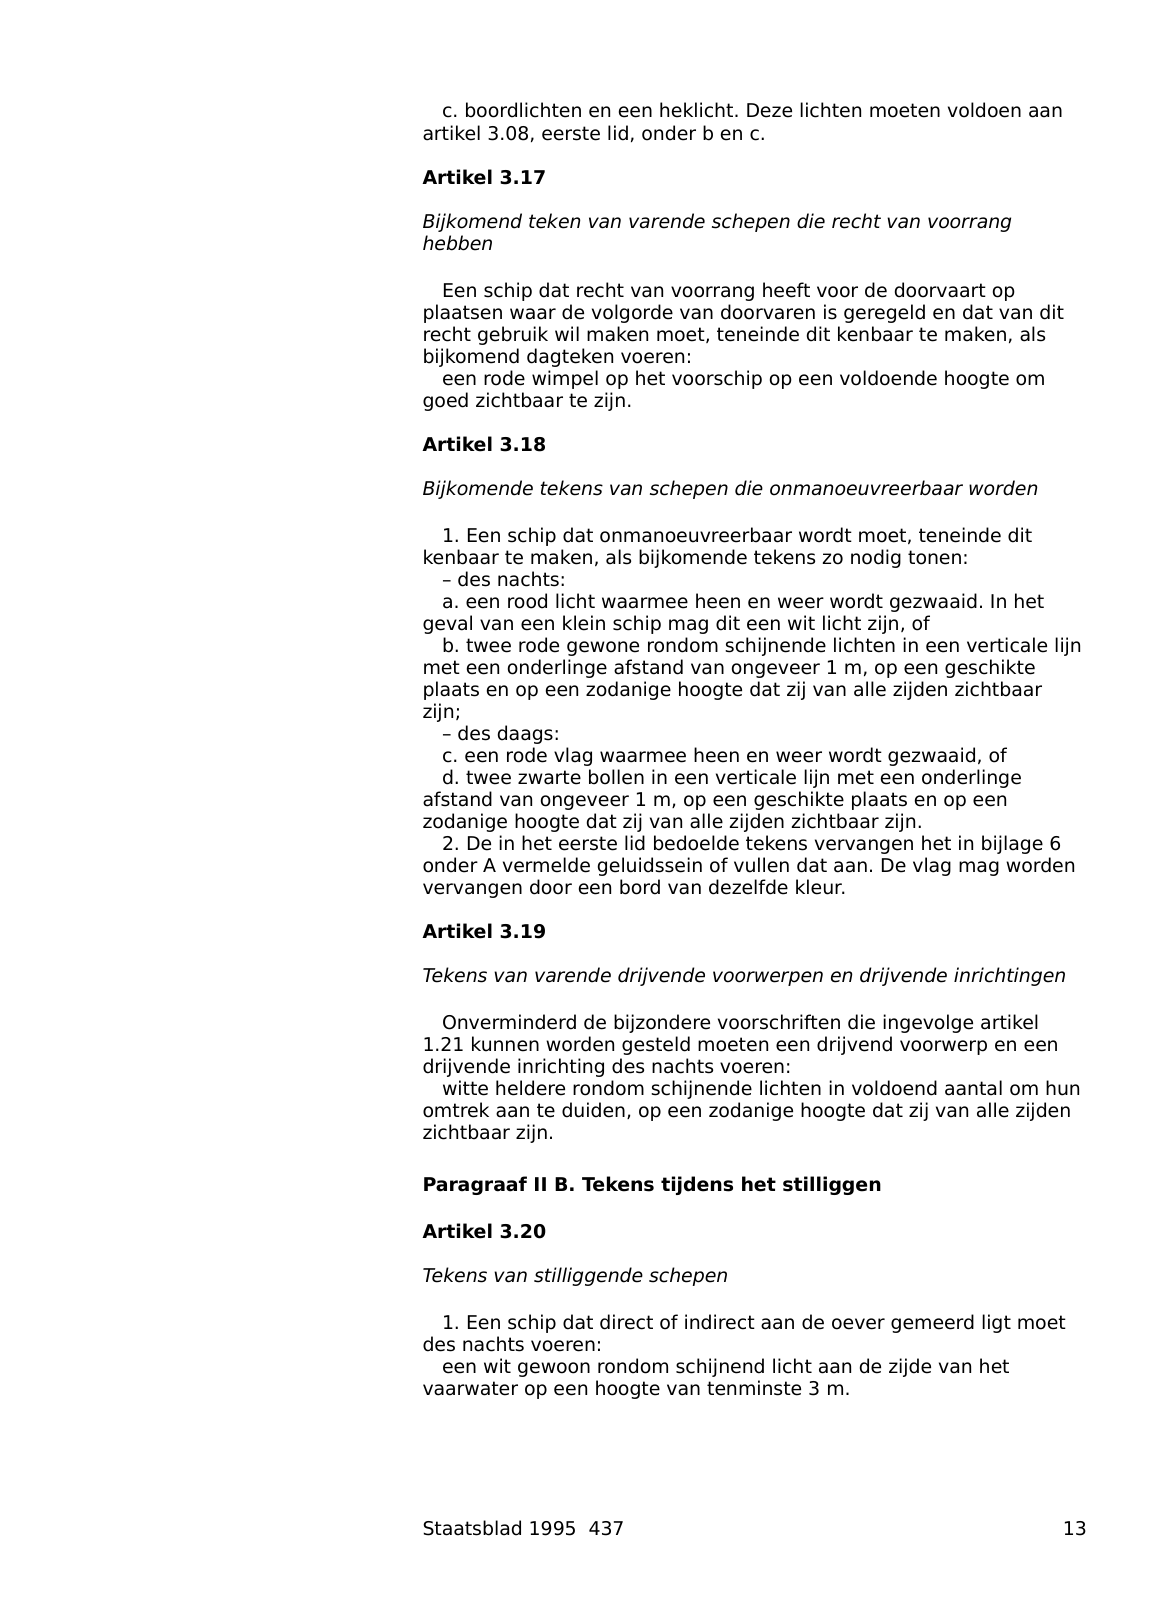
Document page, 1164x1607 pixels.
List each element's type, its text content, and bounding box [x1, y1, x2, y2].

subtitle Paragraaf II B. Tekens tijdens het stilliggen [422, 1174, 1087, 1196]
subtitle Bijkomend teken van varende schepen die recht van voorrang hebben [422, 211, 1087, 255]
text – des nachts: [422, 569, 1087, 591]
text c. een rode vlag waarmee heen en weer wordt gezwaaid, of [422, 745, 1087, 767]
subtitle Tekens van stilliggende schepen [422, 1265, 1087, 1287]
text 2. De in het eerste lid bedoelde tekens vervangen het in bijlage 6 onder A vermelde geluidssein of vullen dat aan. De vlag mag worden vervangen door een bord van dezelfde kleur. [422, 833, 1087, 898]
text d. twee zwarte bollen in een verticale lijn met een onderlinge afstand van ongeveer 1 m, op een geschikte plaats en op een zodanige hoogte dat zij van alle zijden zichtbaar zijn. [422, 767, 1087, 833]
subtitle Artikel 3.19 [422, 921, 1087, 943]
subtitle Tekens van varende drijvende voorwerpen en drijvende inrichtingen [422, 965, 1087, 987]
text Een schip dat recht van voorrang heeft voor de doorvaart op plaatsen waar de volgorde van doorvaren is geregeld en dat van dit recht gebruik wil maken moet, teneinde dit kenbaar te maken, als bijkomend dagteken voeren: [422, 280, 1087, 368]
text b. twee rode gewone rondom schijnende lichten in een verticale lijn met een onderlinge afstand van ongeveer 1 m, op een geschikte plaats en op een zodanige hoogte dat zij van alle zijden zichtbaar zijn; [422, 635, 1087, 723]
text een rode wimpel op het voorschip op een voldoende hoogte om goed zichtbaar te zijn. [422, 368, 1087, 412]
text een wit gewoon rondom schijnend licht aan de zijde van het vaarwater op een hoogte van tenminste 3 m. [422, 1356, 1087, 1400]
subtitle Bijkomende tekens van schepen die onmanoeuvreerbaar worden [422, 478, 1087, 500]
subtitle Artikel 3.17 [422, 167, 1087, 188]
text 1. Een schip dat direct of indirect aan de oever gemeerd ligt moet des nachts voeren: [422, 1312, 1087, 1356]
text – des daags: [422, 723, 1087, 745]
text a. een rood licht waarmee heen en weer wordt gezwaaid. In het geval van een klein schip mag dit een wit licht zijn, of [422, 591, 1087, 635]
text Onverminderd de bijzondere voorschriften die ingevolge artikel 1.21 kunnen worden gesteld moeten een drijvend voorwerp en een drijvende inrichting des nachts voeren: [422, 1012, 1087, 1078]
text 1. Een schip dat onmanoeuvreerbaar wordt moet, teneinde dit kenbaar te maken, als bijkomende tekens zo nodig tonen: [422, 525, 1087, 569]
text c. boordlichten en een heklicht. Deze lichten moeten voldoen aan artikel 3.08, eerste lid, onder b en c. [422, 100, 1087, 144]
subtitle Artikel 3.18 [422, 434, 1087, 456]
subtitle Artikel 3.20 [422, 1221, 1087, 1243]
text witte heldere rondom schijnende lichten in voldoend aantal om hun omtrek aan te duiden, op een zodanige hoogte dat zij van alle zijden zichtbaar zijn. [422, 1078, 1087, 1144]
